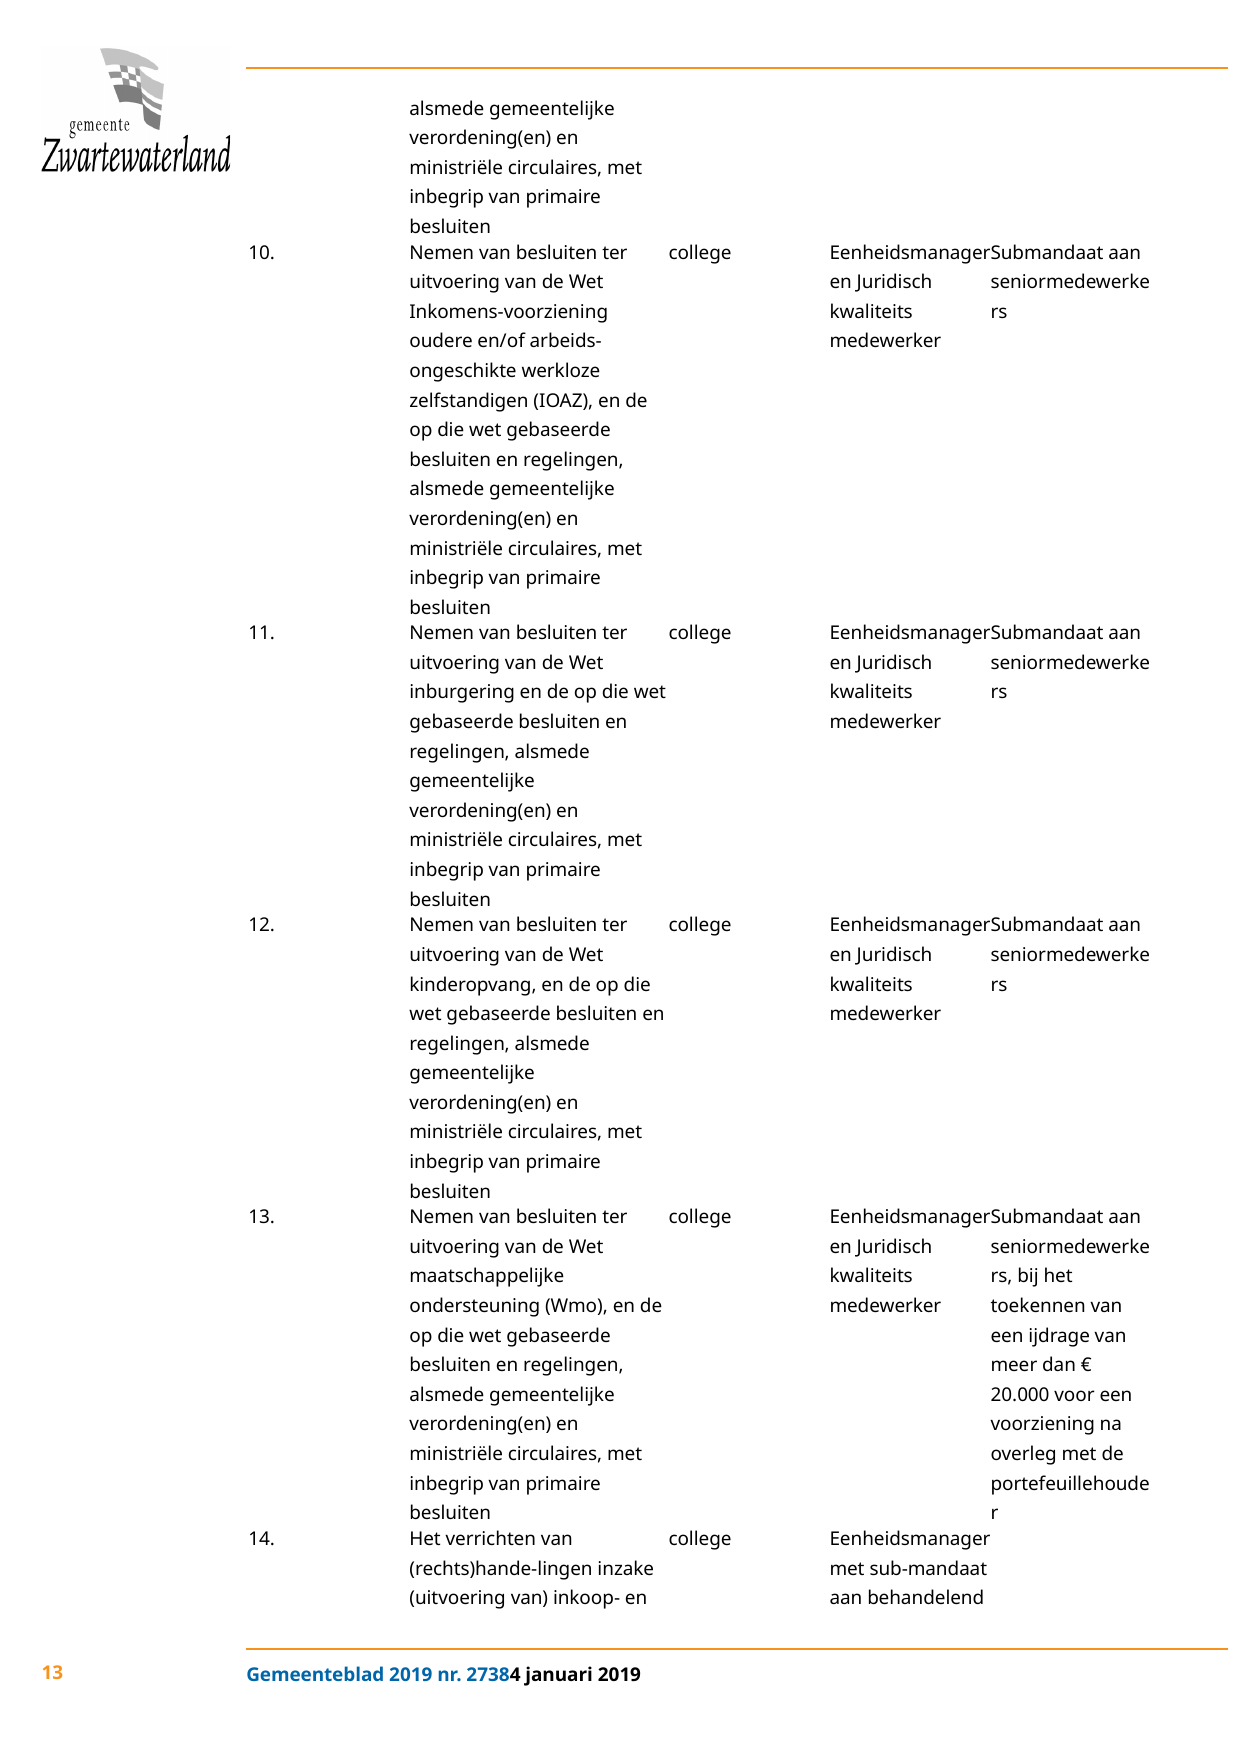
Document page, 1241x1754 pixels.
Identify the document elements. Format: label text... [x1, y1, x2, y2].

table_cell 11. [248, 620, 409, 912]
table_cell 12. [248, 912, 409, 1203]
table_cell Eenheidsmanager en Juridisch kwaliteits medewerker [829, 1204, 990, 1525]
table_cell 13. [248, 1204, 409, 1525]
table_cell Eenheidsmanager en Juridisch kwaliteits medewerker [829, 912, 990, 1203]
table_cell college [668, 1204, 829, 1525]
table_cell Het verrichten van (rechts)hande-lingen inzake (uitvoering van) inkoop- en [409, 1525, 668, 1610]
table_cell alsmede gemeentelijke verordening(en) en ministriële circulaires, met inbegrip van primaire besluiten [409, 95, 668, 239]
table_cell Nemen van besluiten ter uitvoering van de Wet kinderopvang, en de op die wet gebaseerde besluiten en regelingen, alsmede gemeentelijke verordening(en) en ministriële circulaires, met inbegrip van primaire besluiten [409, 912, 668, 1203]
table_cell Nemen van besluiten ter uitvoering van de Wet maatschappelijke ondersteuning (Wmo), en de op die wet gebaseerde besluiten en regelingen, alsmede gemeentelijke verordening(en) en ministriële circulaires, met inbegrip van primaire besluiten [409, 1204, 668, 1525]
table_cell Submandaat aan seniormedewerkers [990, 912, 1152, 1203]
table_cell Eenheidsmanager en Juridisch kwaliteits medewerker [829, 239, 990, 619]
table_cell Eenheidsmanager en Juridisch kwaliteits medewerker [829, 620, 990, 912]
table_cell Nemen van besluiten ter uitvoering van de Wet Inkomens-voorziening oudere en/of arbeids-ongeschikte werkloze zelfstandigen (IOAZ), en de op die wet gebaseerde besluiten en regelingen, alsmede gemeentelijke verordening(en) en ministriële circulaires, met inbegrip van primaire besluiten [409, 239, 668, 619]
table_cell college [668, 1525, 829, 1610]
table_cell 14. [248, 1525, 409, 1610]
picture [41, 47, 231, 172]
table_cell college [668, 239, 829, 619]
table_cell [248, 95, 409, 239]
table_cell Submandaat aan seniormedewerkers, bij het toekennen van een ijdrage van meer dan € 20.000 voor een voorziening na overleg met de portefeuillehouder [990, 1204, 1152, 1525]
table_cell Eenheidsmanager met sub-mandaat aan behandelend [829, 1525, 990, 1610]
table_cell [668, 95, 829, 239]
table_cell [990, 95, 1152, 239]
table_cell college [668, 620, 829, 912]
table_cell Submandaat aan seniormedewerkers [990, 239, 1152, 619]
table_cell 10. [248, 239, 409, 619]
table_cell Nemen van besluiten ter uitvoering van de Wet inburgering en de op die wet gebaseerde besluiten en regelingen, alsmede gemeentelijke verordening(en) en ministriële circulaires, met inbegrip van primaire besluiten [409, 620, 668, 912]
table_cell [829, 95, 990, 239]
table_cell [990, 1525, 1152, 1610]
table_cell college [668, 912, 829, 1203]
table_cell Submandaat aan seniormedewerkers [990, 620, 1152, 912]
